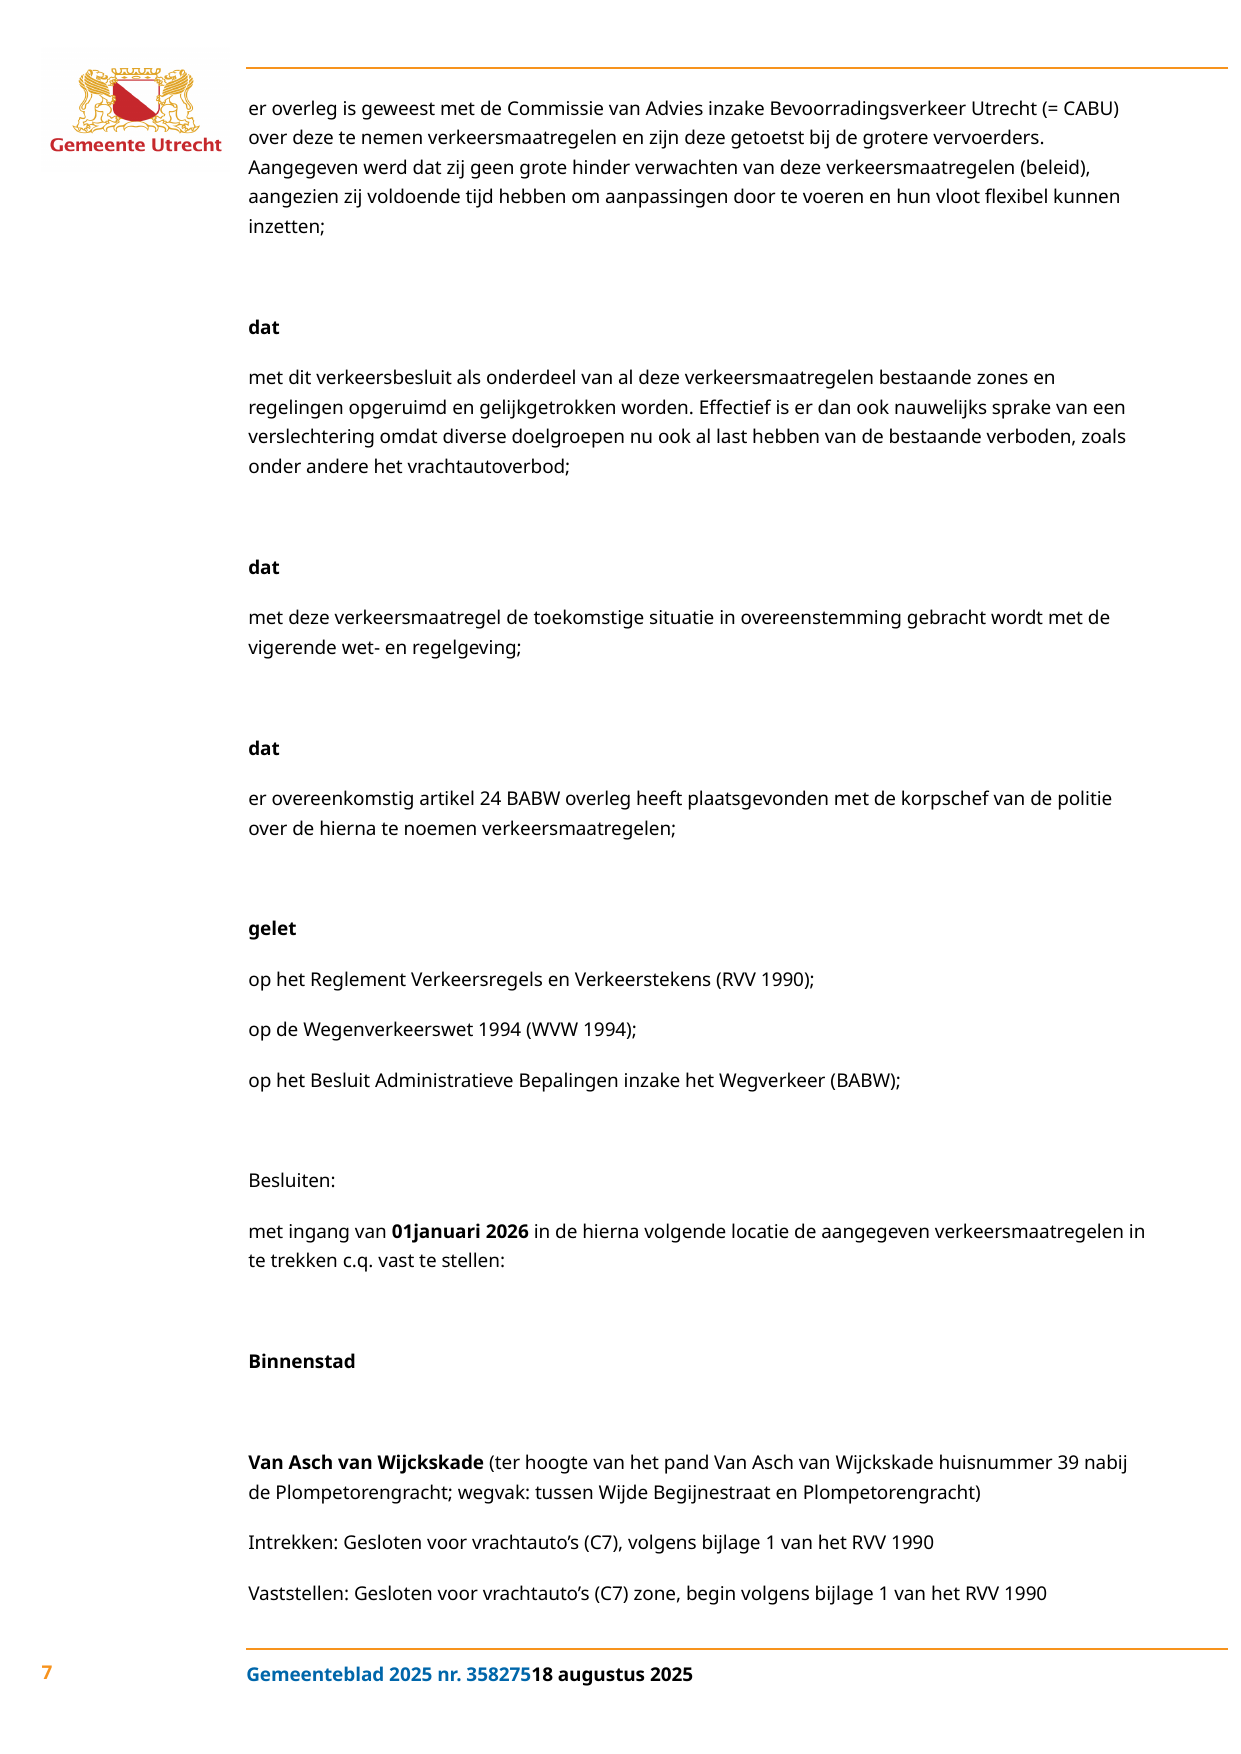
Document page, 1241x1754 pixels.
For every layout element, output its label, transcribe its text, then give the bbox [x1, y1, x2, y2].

text Intrekken: Gesloten voor vrachtauto’s (C7), volgens bijlage 1 van het RVV 1990 [248, 1529, 1152, 1555]
text er overeenkomstig artikel 24 BABW overleg heeft plaatsgevonden met de korpschef van de politie over de hierna te noemen verkeersmaatregelen; [248, 785, 1152, 841]
text dat [248, 554, 1152, 580]
text gelet [248, 916, 1152, 941]
text met deze verkeersmaatregel de toekomstige situatie in overeenstemming gebracht wordt met de vigerende wet- en regelgeving; [248, 604, 1152, 660]
text dat [248, 735, 1152, 761]
text dat [248, 314, 1152, 340]
picture [41, 47, 231, 172]
text op het Besluit Administratieve Bepalingen inzake het Wegverkeer (BABW); [248, 1067, 1152, 1093]
text Besluiten: [248, 1168, 1152, 1193]
text op het Reglement Verkeersregels en Verkeerstekens (RVV 1990); [248, 966, 1152, 992]
text op de Wegenverkeerswet 1994 (WVW 1994); [248, 1016, 1152, 1042]
text met ingang van 01januari 2026 in de hierna volgende locatie de aangegeven verkeersmaatregelen in te trekken c.q. vast te stellen: [248, 1218, 1152, 1273]
text Van Asch van Wijckskade (ter hoogte van het pand Van Asch van Wijckskade huisnummer 39 nabij de Plompetorengracht; wegvak: tussen Wijde Begijnestraat en Plompetorengracht) [248, 1449, 1152, 1505]
text er overleg is geweest met de Commissie van Advies inzake Bevoorradingsverkeer Utrecht (= CABU) over deze te nemen verkeersmaatregelen en zijn deze getoetst bij de grotere vervoerders. Aangegeven werd dat zij geen grote hinder verwachten van deze verkeersmaatregelen (beleid), aangezien zij voldoende tijd hebben om aanpassingen door te voeren en hun vloot flexibel kunnen inzetten; [248, 95, 1152, 239]
text Binnenstad [248, 1348, 1152, 1374]
text Vaststellen: Gesloten voor vrachtauto’s (C7) zone, begin volgens bijlage 1 van het RVV 1990 [248, 1580, 1152, 1606]
text met dit verkeersbesluit als onderdeel van al deze verkeersmaatregelen bestaande zones en regelingen opgeruimd en gelijkgetrokken worden. Effectief is er dan ook nauwelijks sprake van een verslechtering omdat diverse doelgroepen nu ook al last hebben van de bestaande verboden, zoals onder andere het vrachtautoverbod; [248, 364, 1152, 479]
